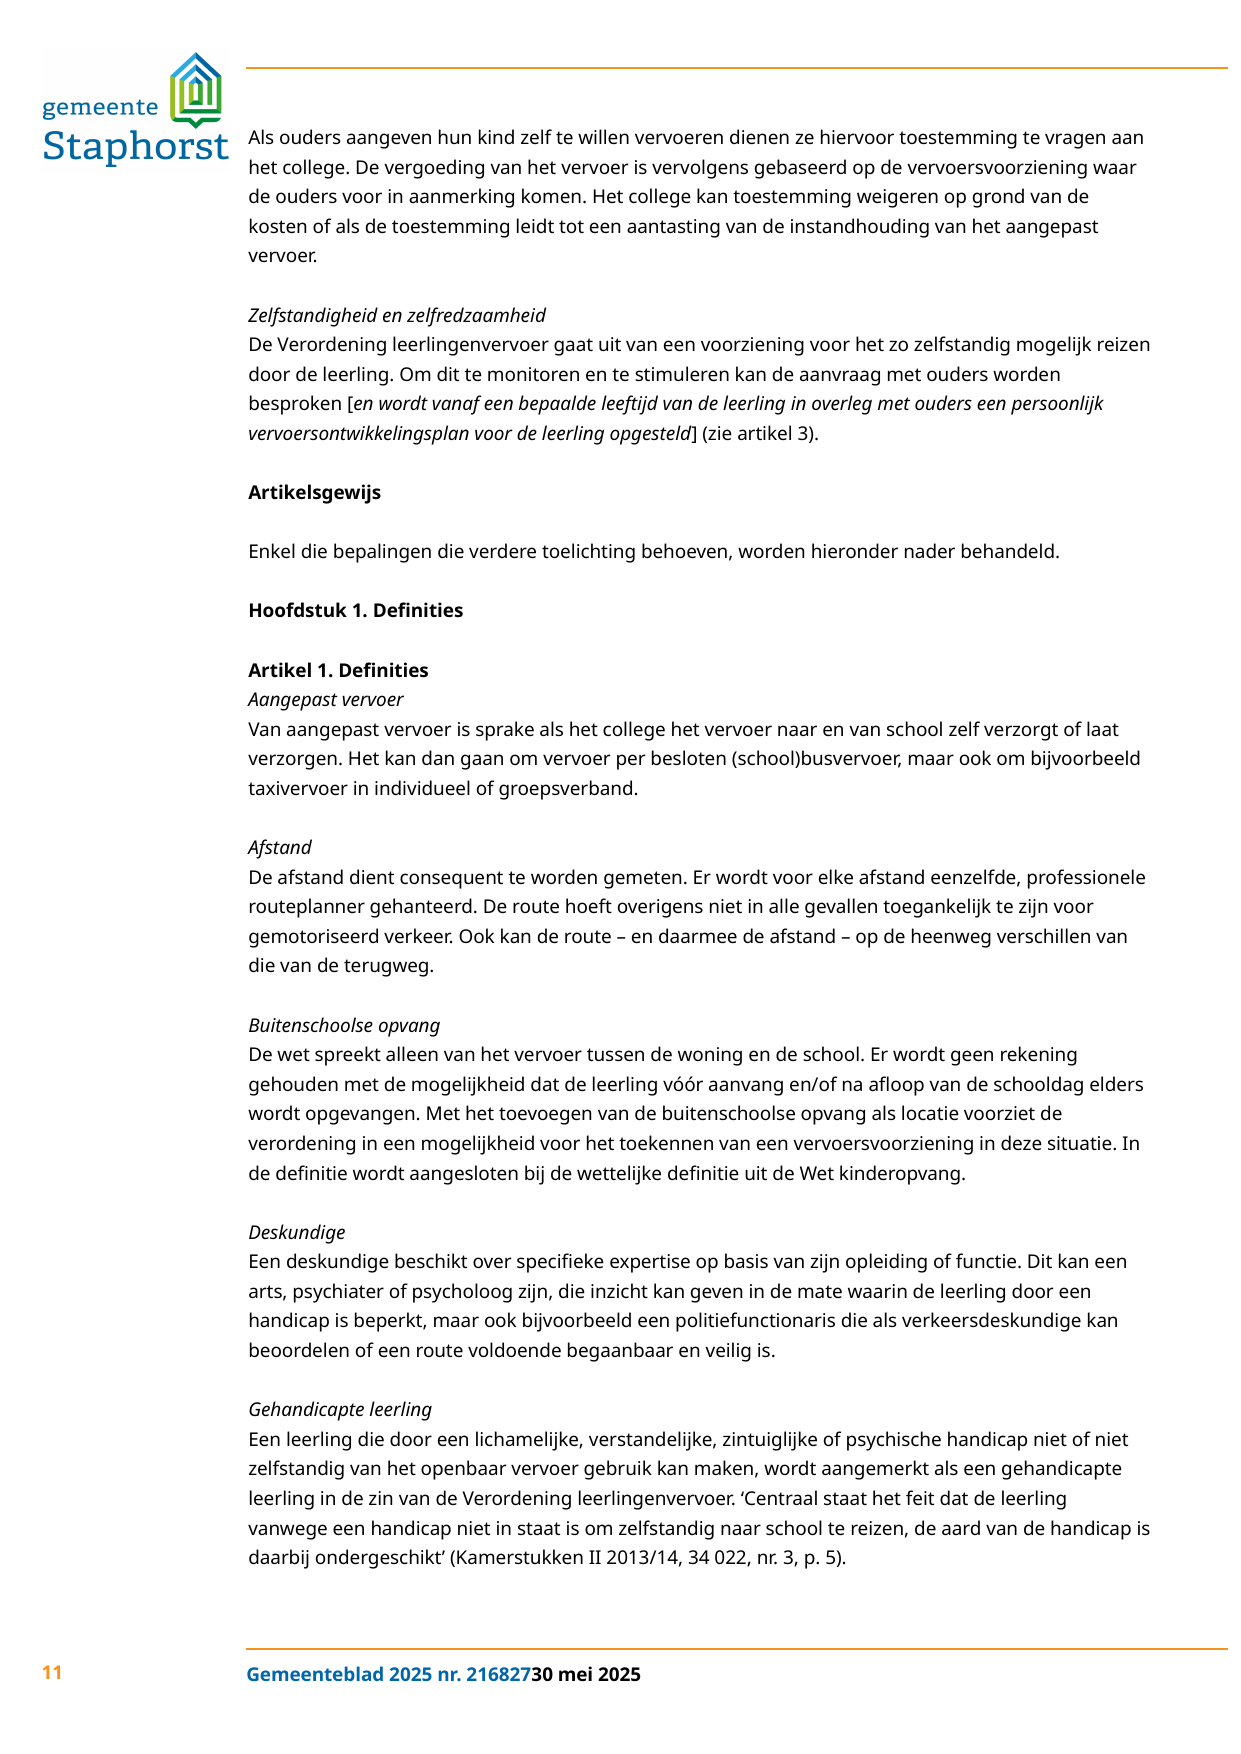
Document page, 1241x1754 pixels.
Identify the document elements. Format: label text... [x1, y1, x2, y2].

picture [41, 47, 231, 172]
text Hoofdstuk 1. Definities [248, 598, 1152, 623]
text Een deskundige beschikt over specifieke expertise op basis van zijn opleiding of functie. Dit kan een arts, psychiater of psycholoog zijn, die inzicht kan geven in de mate waarin de leerling door een handicap is beperkt, maar ook bijvoorbeeld een politiefunctionaris die als verkeersdeskundige kan beoordelen of een route voldoende begaanbaar en veilig is. [248, 1248, 1152, 1363]
text Gehandicapte leerling [248, 1396, 1152, 1422]
text Van aangepast vervoer is sprake als het college het vervoer naar en van school zelf verzorgt of laat verzorgen. Het kan dan gaan om vervoer per besloten (school)busvervoer, maar ook om bijvoorbeeld taxivervoer in individueel of groepsverband. [248, 716, 1152, 801]
text Aangepast vervoer [248, 686, 1152, 712]
text Buitenschoolse opvang [248, 1012, 1152, 1038]
text De wet spreekt alleen van het vervoer tussen de woning en de school. Er wordt geen rekening gehouden met de mogelijkheid dat de leerling vóór aanvang en/of na afloop van de schooldag elders wordt opgevangen. Met het toevoegen van de buitenschoolse opvang als locatie voorziet de verordening in een mogelijkheid voor het toekennen van een vervoersvoorziening in deze situatie. In de definitie wordt aangesloten bij de wettelijke definitie uit de Wet kinderopvang. [248, 1041, 1152, 1186]
text Zelfstandigheid en zelfredzaamheid [248, 302, 1152, 328]
text Afstand [248, 834, 1152, 860]
text Enkel die bepalingen die verdere toelichting behoeven, worden hieronder nader behandeld. [248, 538, 1152, 564]
text Artikel 1. Definities [248, 657, 1152, 683]
text Artikelsgewijs [248, 479, 1152, 505]
text De Verordening leerlingenvervoer gaat uit van een voorziening voor het zo zelfstandig mogelijk reizen door de leerling. Om dit te monitoren en te stimuleren kan de aanvraag met ouders worden besproken [en wordt vanaf een bepaalde leeftijd van de leerling in overleg met ouders een persoonlijk vervoersontwikkelingsplan voor de leerling opgesteld] (zie artikel 3). [248, 331, 1152, 446]
text De afstand dient consequent te worden gemeten. Er wordt voor elke afstand eenzelfde, professionele routeplanner gehanteerd. De route hoeft overigens niet in alle gevallen toegankelijk te zijn voor gemotoriseerd verkeer. Ook kan de route – en daarmee de afstand – op de heenweg verschillen van die van de terugweg. [248, 864, 1152, 978]
text Als ouders aangeven hun kind zelf te willen vervoeren dienen ze hiervoor toestemming te vragen aan het college. De vergoeding van het vervoer is vervolgens gebaseerd op de vervoersvoorziening waar de ouders voor in aanmerking komen. Het college kan toestemming weigeren op grond van de kosten of als de toestemming leidt tot een aantasting van de instandhouding van het aangepast vervoer. [248, 124, 1152, 268]
text Een leerling die door een lichamelijke, verstandelijke, zintuiglijke of psychische handicap niet of niet zelfstandig van het openbaar vervoer gebruik kan maken, wordt aangemerkt als een gehandicapte leerling in de zin van de Verordening leerlingenvervoer. ‘Centraal staat het feit dat de leerling vanwege een handicap niet in staat is om zelfstandig naar school te reizen, de aard van de handicap is daarbij ondergeschikt’ (Kamerstukken II 2013/14, 34 022, nr. 3, p. 5). [248, 1426, 1152, 1570]
text Deskundige [248, 1219, 1152, 1245]
